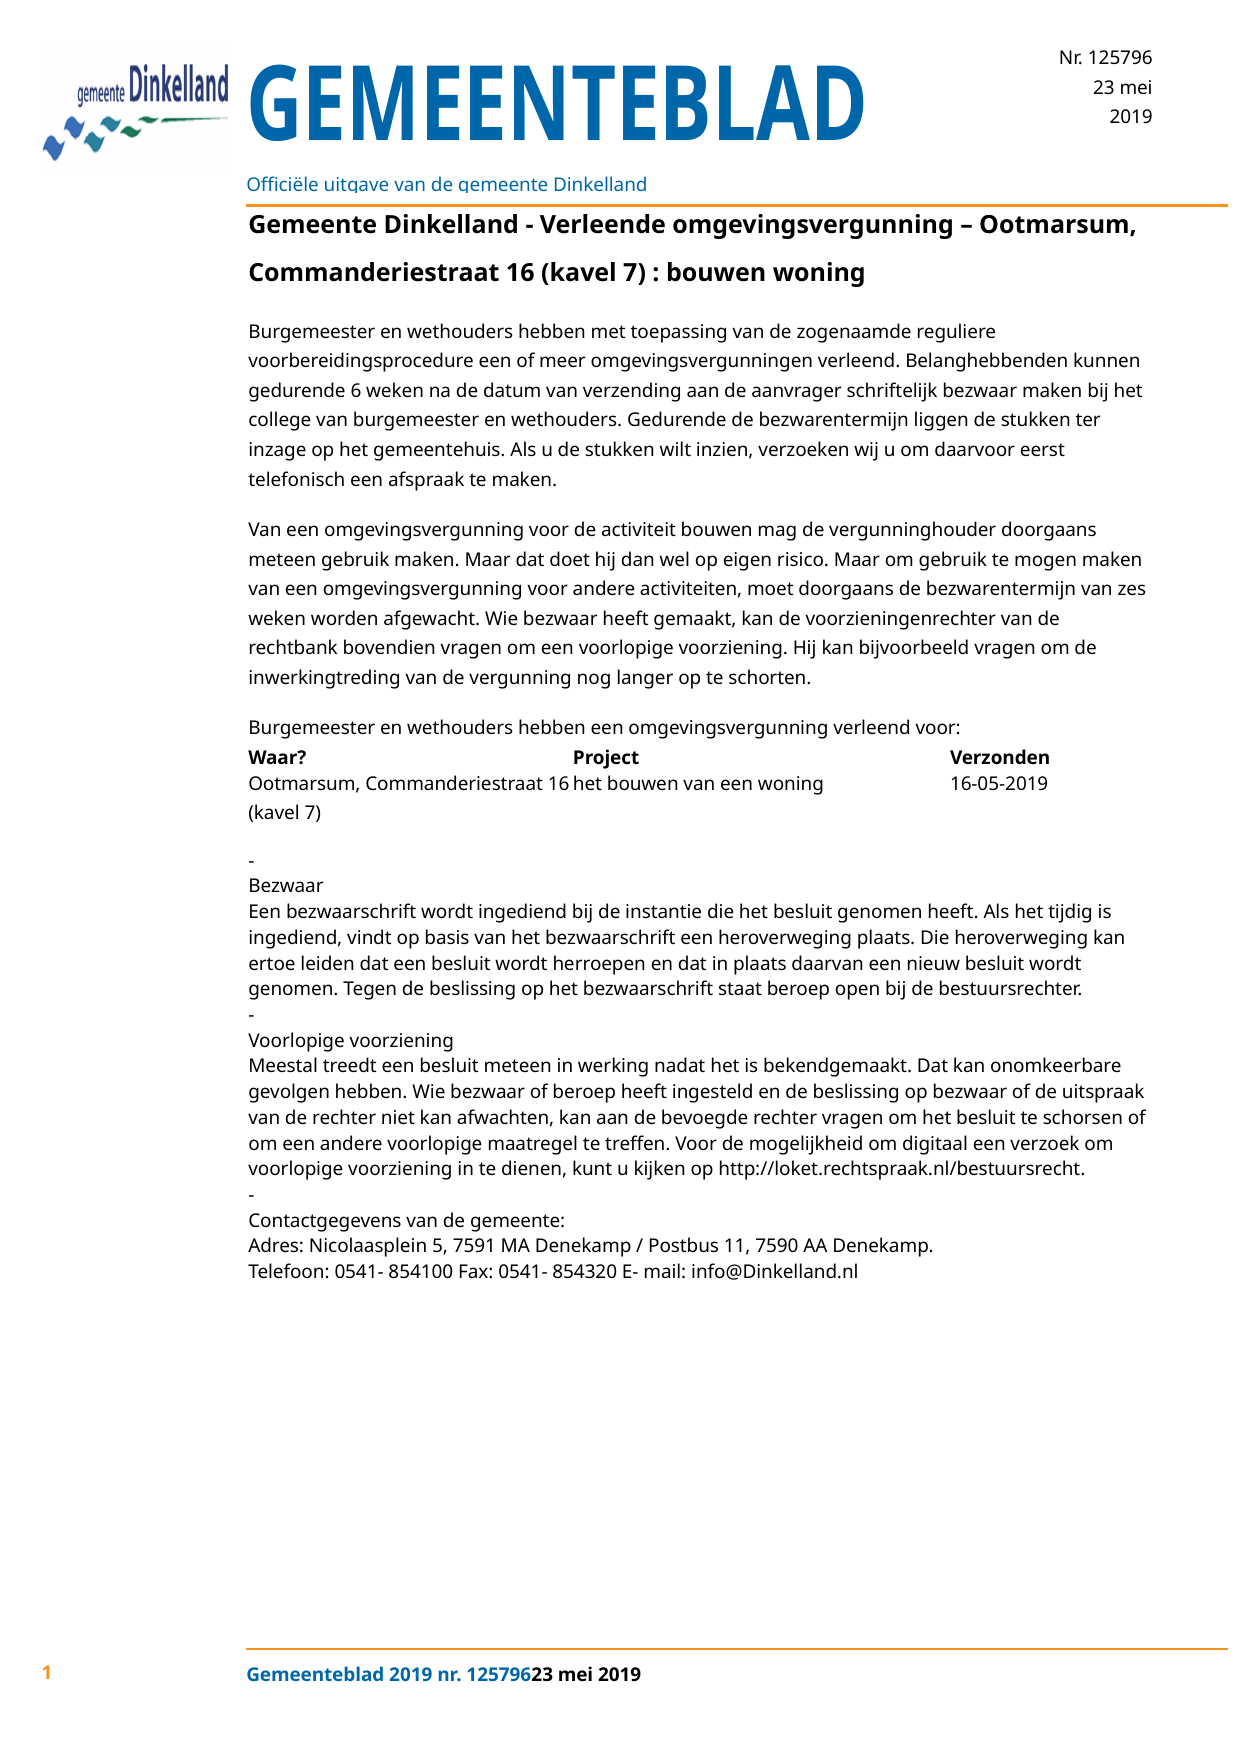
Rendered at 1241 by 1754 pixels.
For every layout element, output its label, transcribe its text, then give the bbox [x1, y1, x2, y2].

table_header Project [573, 744, 950, 770]
text Telefoon: 0541- 854100 Fax: 0541- 854320 E- mail: info@Dinkelland.nl [248, 1258, 1152, 1284]
table_cell het bouwen van een woning [573, 770, 950, 825]
text Gemeente Dinkelland - Verleende omgevingsvergunning – Ootmarsum, Commanderiestraat 16 (kavel 7) : bouwen woning [248, 207, 1152, 288]
text Contactgegevens van de gemeente: [248, 1207, 1152, 1233]
table_cell Ootmarsum, Commanderiestraat 16 (kavel 7) [248, 770, 573, 825]
text Burgemeester en wethouders hebben een omgevingsvergunning verleend voor: [248, 714, 1152, 740]
text Een bezwaarschrift wordt ingediend bij de instantie die het besluit genomen heeft. Als het tijdig is ingediend, vindt op basis van het bezwaarschrift een heroverweging plaats. Die heroverweging kan ertoe leiden dat een besluit wordt herroepen en dat in plaats daarvan een nieuw besluit wordt genomen. Tegen de beslissing op het bezwaarschrift staat beroep open bij de bestuursrechter. [248, 898, 1152, 1001]
text Bezwaar [248, 872, 1152, 898]
text - [248, 1181, 1152, 1207]
text Voorlopige voorziening [248, 1027, 1152, 1053]
text - [248, 1001, 1152, 1027]
text Burgemeester en wethouders hebben met toepassing van de zogenaamde reguliere voorbereidingsprocedure een of meer omgevingsvergunningen verleend. Belanghebbenden kunnen gedurende 6 weken na de datum van verzending aan de aanvrager schriftelijk bezwaar maken bij het college van burgemeester en wethouders. Gedurende de bezwarentermijn liggen de stukken ter inzage op het gemeentehuis. Als u de stukken wilt inzien, verzoeken wij u om daarvoor eerst telefonisch een afspraak te maken. [248, 318, 1152, 492]
table_cell 16-05-2019 [950, 770, 1152, 825]
table_header Waar? [248, 744, 573, 770]
table_header Verzonden [950, 744, 1152, 770]
picture [41, 47, 231, 172]
text Meestal treedt een besluit meteen in werking nadat het is bekendgemaakt. Dat kan onomkeerbare gevolgen hebben. Wie bezwaar of beroep heeft ingesteld en de beslissing op bezwaar of de uitspraak van de rechter niet kan afwachten, kan aan de bevoegde rechter vragen om het besluit te schorsen of om een andere voorlopige maatregel te treffen. Voor de mogelijkheid om digitaal een verzoek om voorlopige voorziening in te dienen, kunt u kijken op http://loket.rechtspraak.nl/bestuursrecht. [248, 1053, 1152, 1181]
text Adres: Nicolaasplein 5, 7591 MA Denekamp / Postbus 11, 7590 AA Denekamp. [248, 1233, 1152, 1258]
text - [248, 847, 1152, 872]
text Van een omgevingsvergunning voor de activiteit bouwen mag de vergunninghouder doorgaans meteen gebruik maken. Maar dat doet hij dan wel op eigen risico. Maar om gebruik te mogen maken van een omgevingsvergunning voor andere activiteiten, moet doorgaans de bezwarentermijn van zes weken worden afgewacht. Wie bezwaar heeft gemaakt, kan de voorzieningenrechter van de rechtbank bovendien vragen om een voorlopige voorziening. Hij kan bijvoorbeeld vragen om de inwerkingtreding van de vergunning nog langer op te schorten. [248, 516, 1152, 690]
